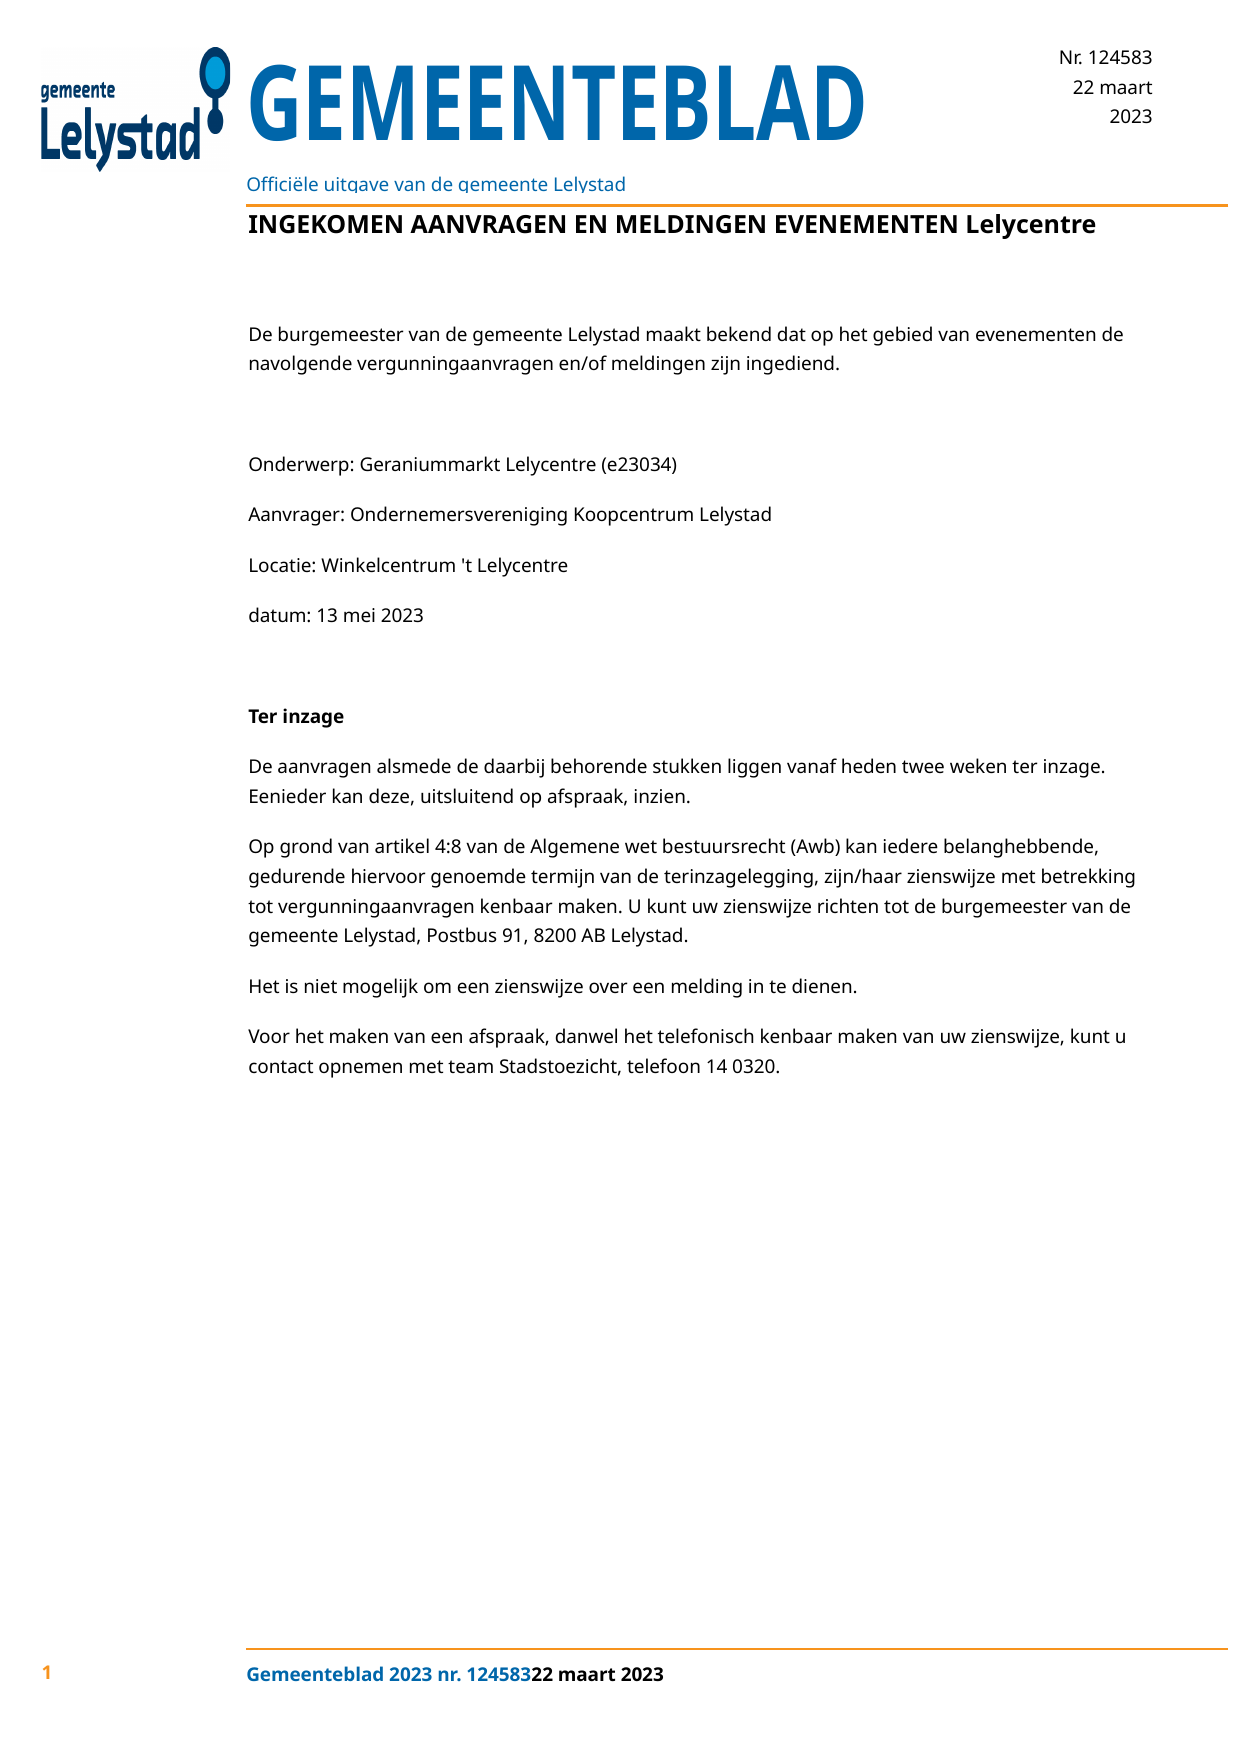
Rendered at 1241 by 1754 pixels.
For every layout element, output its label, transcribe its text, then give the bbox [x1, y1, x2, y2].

text Voor het maken van een afspraak, danwel het telefonisch kenbaar maken van uw zienswijze, kunt u contact opnemen met team Stadstoezicht, telefoon 14 0320. [248, 1023, 1152, 1078]
text INGEKOMEN AANVRAGEN EN MELDINGEN EVENEMENTEN Lelycentre [248, 207, 1152, 241]
text Op grond van artikel 4:8 van de Algemene wet bestuursrecht (Awb) kan iedere belanghebbende, gedurende hiervoor genoemde termijn van de terinzagelegging, zijn/haar zienswijze met betrekking tot vergunningaanvragen kenbaar maken. U kunt uw zienswijze richten tot de burgemeester van de gemeente Lelystad, Postbus 91, 8200 AB Lelystad. [248, 834, 1152, 948]
text Locatie: Winkelcentrum 't Lelycentre [248, 552, 1152, 578]
text Het is niet mogelijk om een zienswijze over een melding in te dienen. [248, 973, 1152, 998]
text datum: 13 mei 2023 [248, 602, 1152, 628]
picture [41, 47, 231, 172]
text De burgemeester van de gemeente Lelystad maakt bekend dat op het gebied van evenementen de navolgende vergunningaanvragen en/of meldingen zijn ingediend. [248, 321, 1152, 376]
text Onderwerp: Geraniummarkt Lelycentre (e23034) [248, 451, 1152, 477]
text Aanvrager: Ondernemersvereniging Koopcentrum Lelystad [248, 502, 1152, 527]
text De aanvragen alsmede de daarbij behorende stukken liggen vanaf heden twee weken ter inzage. Eenieder kan deze, uitsluitend op afspraak, inzien. [248, 754, 1152, 809]
text Ter inzage [248, 703, 1152, 729]
